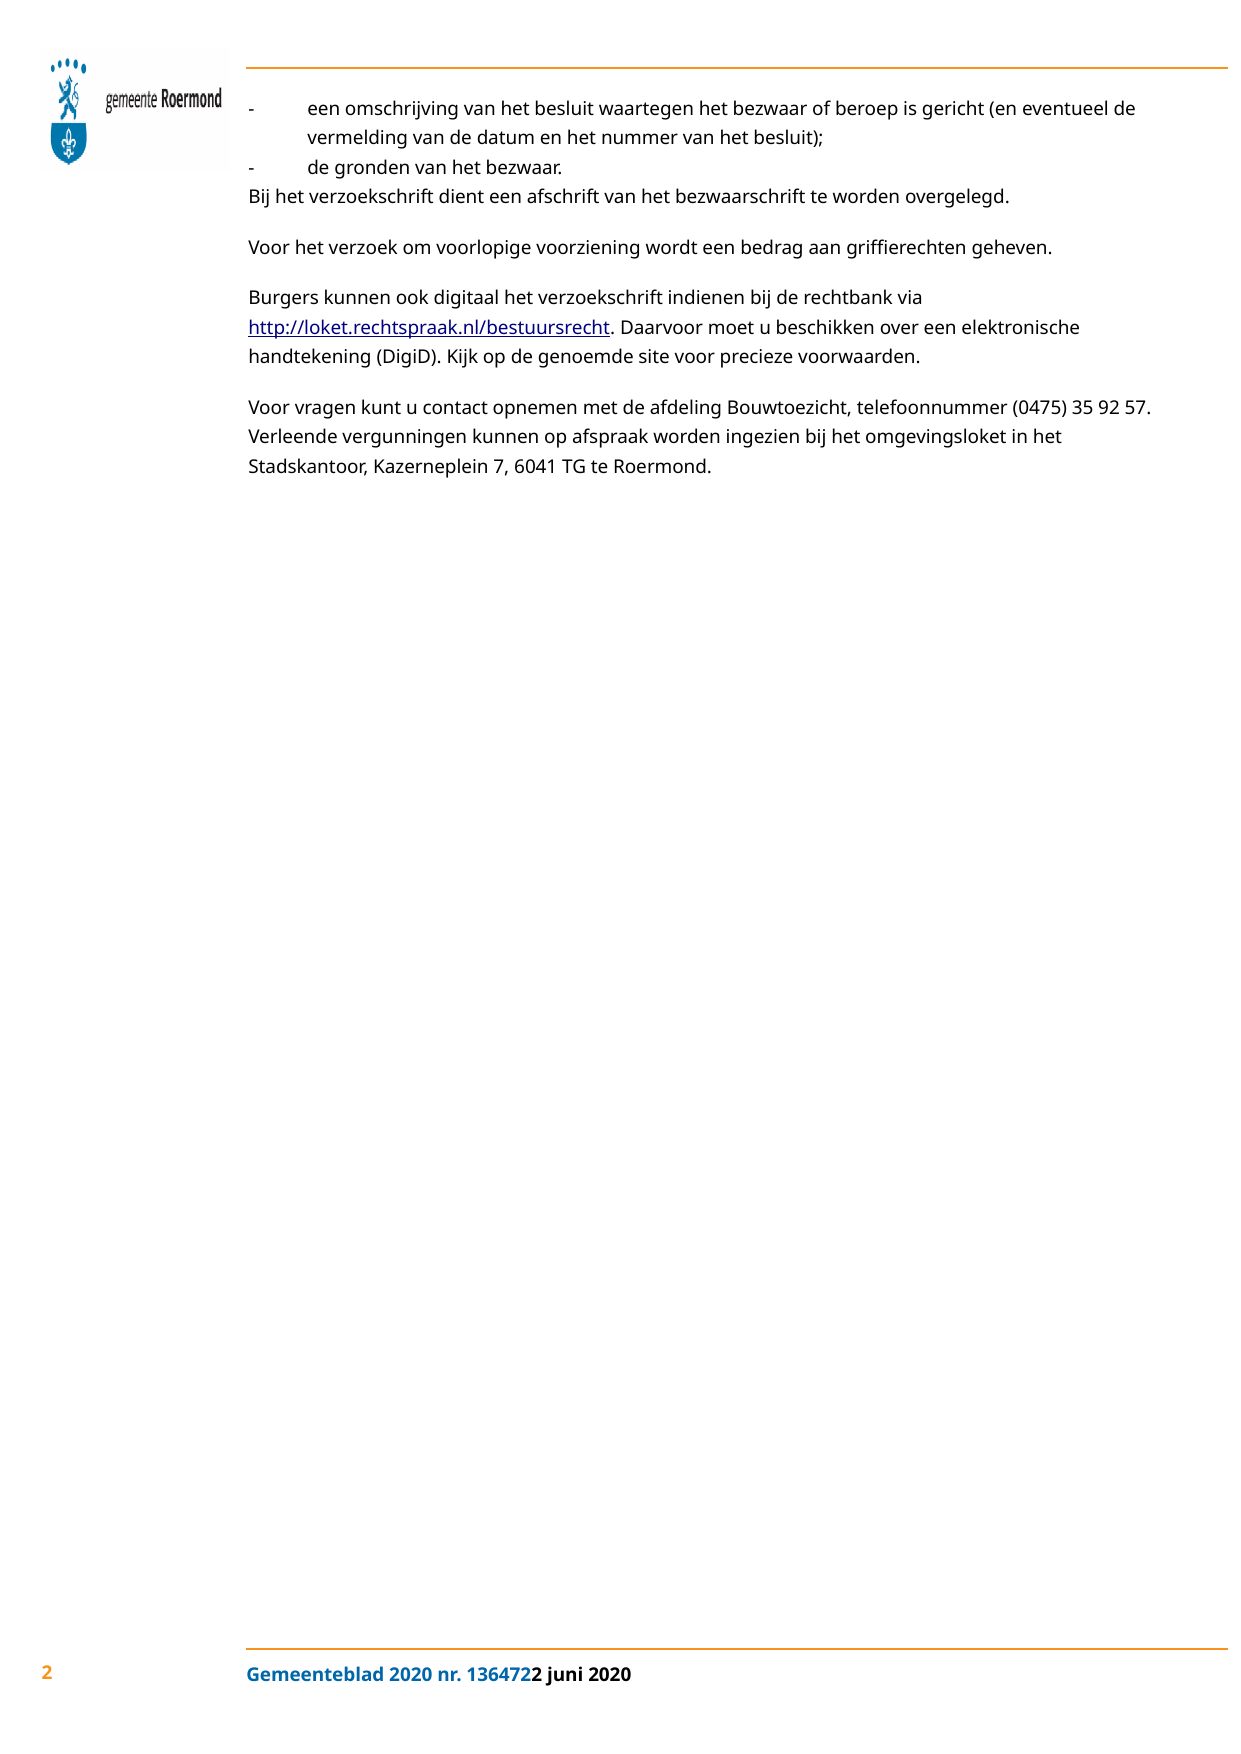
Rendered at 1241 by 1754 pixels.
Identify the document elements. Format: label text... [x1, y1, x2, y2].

text Voor vragen kunt u contact opnemen met de afdeling Bouwtoezicht, telefoonnummer (0475) 35 92 57. Verleende vergunningen kunnen op afspraak worden ingezien bij het omgevingsloket in het Stadskantoor, Kazerneplein 7, 6041 TG te Roermond. [248, 394, 1152, 479]
list een omschrijving van het besluit waartegen het bezwaar of beroep is gericht (en eventueel de vermelding van de datum en het nummer van het besluit); [248, 95, 1152, 150]
text Burgers kunnen ook digitaal het verzoekschrift indienen bij de rechtbank via http://loket.rechtspraak.nl/bestuursrecht. Daarvoor moet u beschikken over een elektronische handtekening (DigiD). Kijk op de genoemde site voor precieze voorwaarden. [248, 284, 1152, 369]
list de gronden van het bezwaar. [248, 154, 1152, 180]
text Voor het verzoek om voorlopige voorziening wordt een bedrag aan griffierechten geheven. [248, 234, 1152, 260]
text Bij het verzoekschrift dient een afschrift van het bezwaarschrift te worden overgelegd. [248, 183, 1152, 209]
picture [41, 47, 231, 172]
